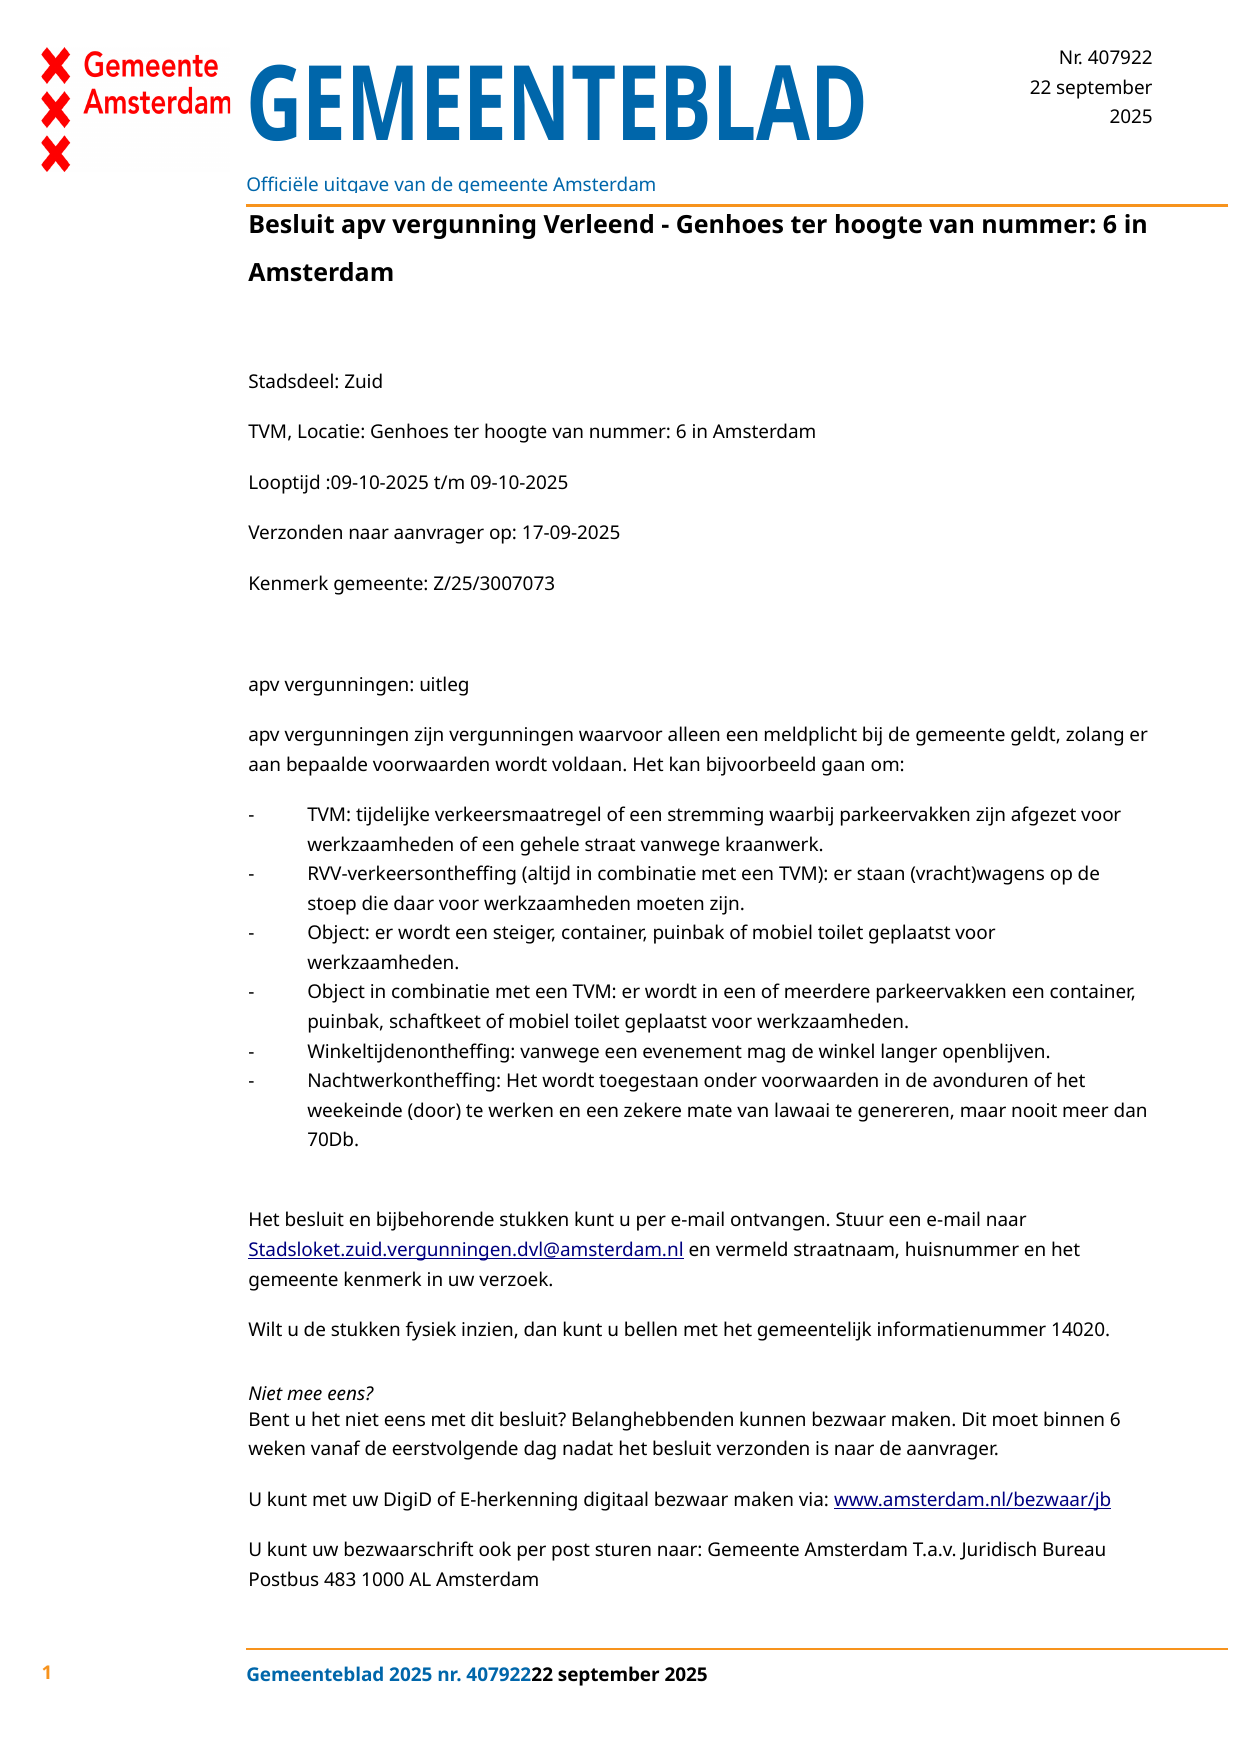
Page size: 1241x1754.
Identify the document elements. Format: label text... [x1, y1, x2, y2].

picture [41, 47, 231, 172]
text Wilt u de stukken fysiek inzien, dan kunt u bellen met het gemeentelijk informatienummer 14020. [248, 1316, 1152, 1342]
text Besluit apv vergunning Verleend - Genhoes ter hoogte van nummer: 6 in Amsterdam [248, 207, 1152, 288]
text Niet mee eens? [248, 1380, 1152, 1406]
text U kunt met uw DigiD of E-herkenning digitaal bezwaar maken via: www.amsterdam.nl/bezwaar/jb [248, 1486, 1152, 1512]
list RVV-verkeersontheffing (altijd in combinatie met een TVM): er staan (vracht)wagens op de stoep die daar voor werkzaamheden moeten zijn. [248, 860, 1152, 916]
text TVM, Locatie: Genhoes ter hoogte van nummer: 6 in Amsterdam [248, 419, 1152, 444]
list Object: er wordt een steiger, container, puinbak of mobiel toilet geplaatst voor werkzaamheden. [248, 919, 1152, 975]
text Looptijd :09-10-2025 t/m 09-10-2025 [248, 469, 1152, 495]
list Nachtwerkontheffing: Het wordt toegestaan onder voorwaarden in de avonduren of het weekeinde (door) te werken en een zekere mate van lawaai te genereren, maar nooit meer dan 70Db. [248, 1067, 1152, 1152]
text Kenmerk gemeente: Z/25/3007073 [248, 570, 1152, 596]
text Verzonden naar aanvrager op: 17-09-2025 [248, 519, 1152, 545]
list TVM: tijdelijke verkeersmaatregel of een stremming waarbij parkeervakken zijn afgezet voor werkzaamheden of een gehele straat vanwege kraanwerk. [248, 801, 1152, 857]
list Object in combinatie met een TVM: er wordt in een of meerdere parkeervakken een container, puinbak, schaftkeet of mobiel toilet geplaatst voor werkzaamheden. [248, 979, 1152, 1034]
text Het besluit en bijbehorende stukken kunt u per e-mail ontvangen. Stuur een e-mail naar Stadsloket.zuid.vergunningen.dvl@amsterdam.nl en vermeld straatnaam, huisnummer en het gemeente kenmerk in uw verzoek. [248, 1207, 1152, 1292]
text apv vergunningen: uitleg [248, 671, 1152, 697]
text Stadsdeel: Zuid [248, 368, 1152, 394]
list Winkeltijdenontheffing: vanwege een evenement mag de winkel langer openblijven. [248, 1038, 1152, 1064]
text U kunt uw bezwaarschrift ook per post sturen naar: Gemeente Amsterdam T.a.v. Juridisch Bureau Postbus 483 1000 AL Amsterdam [248, 1536, 1152, 1592]
text Bent u het niet eens met dit besluit? Belanghebbenden kunnen bezwaar maken. Dit moet binnen 6 weken vanaf de eerstvolgende dag nadat het besluit verzonden is naar de aanvrager. [248, 1406, 1152, 1461]
text apv vergunningen zijn vergunningen waarvoor alleen een meldplicht bij de gemeente geldt, zolang er aan bepaalde voorwaarden wordt voldaan. Het kan bijvoorbeeld gaan om: [248, 721, 1152, 777]
